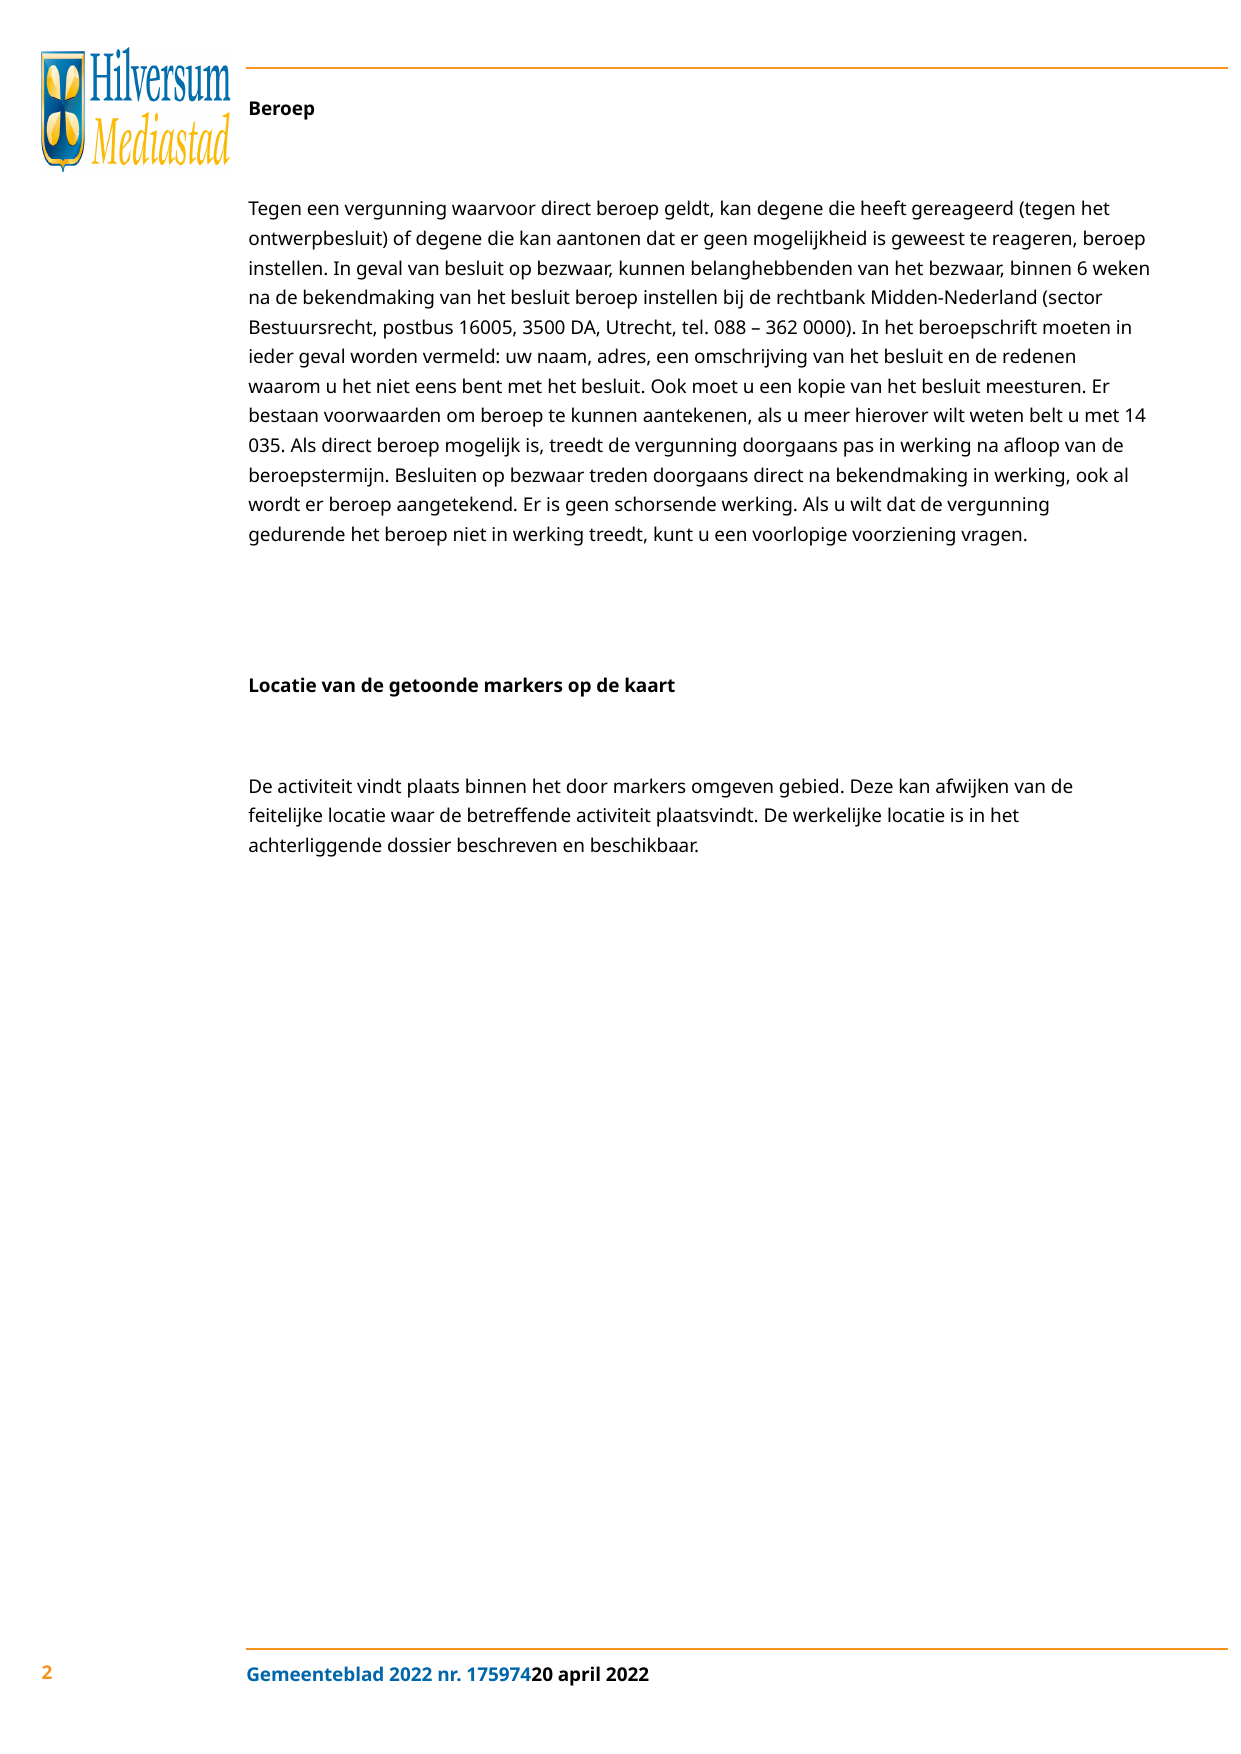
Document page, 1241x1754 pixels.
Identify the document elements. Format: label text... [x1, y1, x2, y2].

text Locatie van de getoonde markers op de kaart [248, 672, 1152, 698]
text De activiteit vindt plaats binnen het door markers omgeven gebied. Deze kan afwijken van de feitelijke locatie waar de betreffende activiteit plaatsvindt. De werkelijke locatie is in het achterliggende dossier beschreven en beschikbaar. [248, 773, 1152, 858]
text Beroep [248, 95, 1152, 121]
text Tegen een vergunning waarvoor direct beroep geldt, kan degene die heeft gereageerd (tegen het ontwerpbesluit) of degene die kan aantonen dat er geen mogelijkheid is geweest te reageren, beroep instellen. In geval van besluit op bezwaar, kunnen belanghebbenden van het bezwaar, binnen 6 weken na de bekendmaking van het besluit beroep instellen bij de rechtbank Midden-Nederland (sector Bestuursrecht, postbus 16005, 3500 DA, Utrecht, tel. 088 – 362 0000). In het beroepschrift moeten in ieder geval worden vermeld: uw naam, adres, een omschrijving van het besluit en de redenen waarom u het niet eens bent met het besluit. Ook moet u een kopie van het besluit meesturen. Er bestaan voorwaarden om beroep te kunnen aantekenen, als u meer hierover wilt weten belt u met 14 035. Als direct beroep mogelijk is, treedt de vergunning doorgaans pas in werking na afloop van de beroepstermijn. Besluiten op bezwaar treden doorgaans direct na bekendmaking in werking, ook al wordt er beroep aangetekend. Er is geen schorsende werking. Als u wilt dat de vergunning gedurende het beroep niet in werking treedt, kunt u een voorlopige voorziening vragen. [248, 196, 1152, 547]
picture [41, 47, 231, 172]
